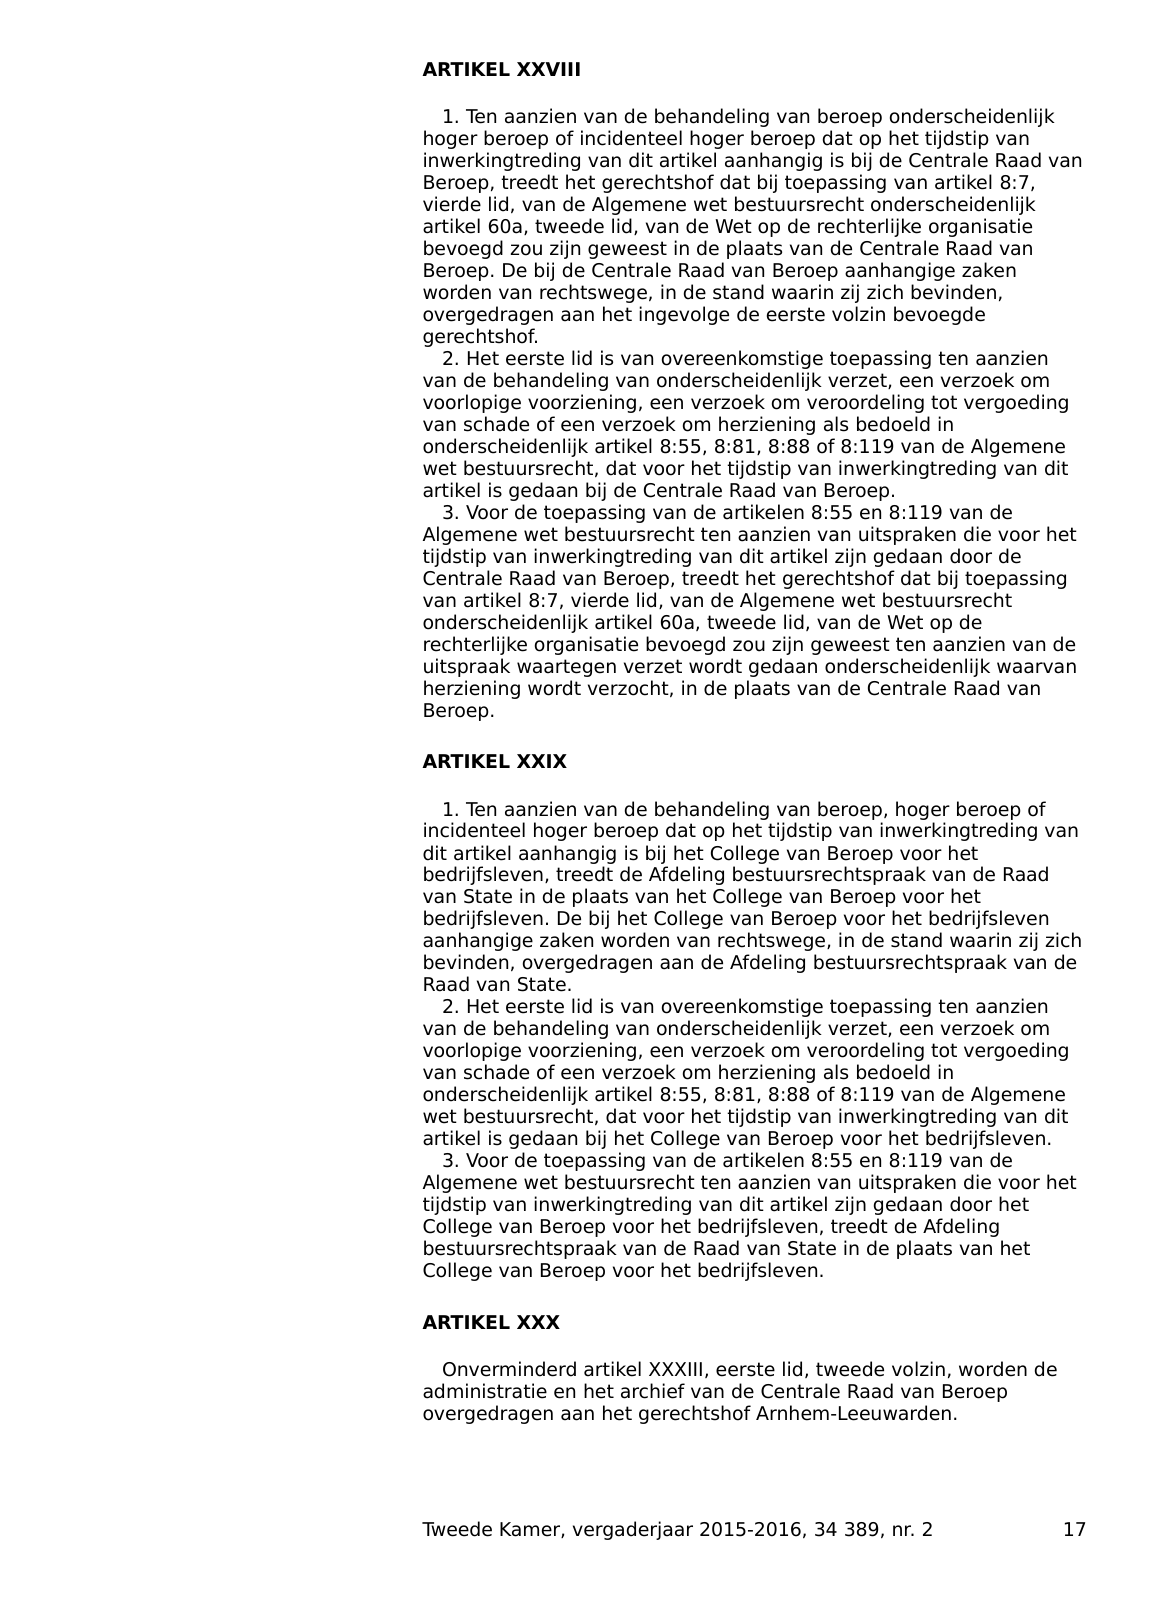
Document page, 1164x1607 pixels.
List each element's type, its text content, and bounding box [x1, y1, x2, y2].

text 3. Voor de toepassing van de artikelen 8:55 en 8:119 van de Algemene wet bestuursrecht ten aanzien van uitspraken die voor het tijdstip van inwerkingtreding van dit artikel zijn gedaan door de Centrale Raad van Beroep, treedt het gerechtshof dat bij toepassing van artikel 8:7, vierde lid, van de Algemene wet bestuursrecht onderscheidenlijk artikel 60a, tweede lid, van de Wet op de rechterlijke organisatie bevoegd zou zijn geweest ten aanzien van de uitspraak waartegen verzet wordt gedaan onderscheidenlijk waarvan herziening wordt verzocht, in de plaats van de Centrale Raad van Beroep. [422, 502, 1087, 721]
subtitle ARTIKEL XXX [422, 1312, 1087, 1334]
text 1. Ten aanzien van de behandeling van beroep onderscheidenlijk hoger beroep of incidenteel hoger beroep dat op het tijdstip van inwerkingtreding van dit artikel aanhangig is bij de Centrale Raad van Beroep, treedt het gerechtshof dat bij toepassing van artikel 8:7, vierde lid, van de Algemene wet bestuursrecht onderscheidenlijk artikel 60a, tweede lid, van de Wet op de rechterlijke organisatie bevoegd zou zijn geweest in de plaats van de Centrale Raad van Beroep. De bij de Centrale Raad van Beroep aanhangige zaken worden van rechtswege, in de stand waarin zij zich bevinden, overgedragen aan het ingevolge de eerste volzin bevoegde gerechtshof. [422, 106, 1087, 348]
text 2. Het eerste lid is van overeenkomstige toepassing ten aanzien van de behandeling van onderscheidenlijk verzet, een verzoek om voorlopige voorziening, een verzoek om veroordeling tot vergoeding van schade of een verzoek om herziening als bedoeld in onderscheidenlijk artikel 8:55, 8:81, 8:88 of 8:119 van de Algemene wet bestuursrecht, dat voor het tijdstip van inwerkingtreding van dit artikel is gedaan bij het College van Beroep voor het bedrijfsleven. [422, 996, 1087, 1150]
text 1. Ten aanzien van de behandeling van beroep, hoger beroep of incidenteel hoger beroep dat op het tijdstip van inwerkingtreding van dit artikel aanhangig is bij het College van Beroep voor het bedrijfsleven, treedt de Afdeling bestuursrechtspraak van de Raad van State in de plaats van het College van Beroep voor het bedrijfsleven. De bij het College van Beroep voor het bedrijfsleven aanhangige zaken worden van rechtswege, in de stand waarin zij zich bevinden, overgedragen aan de Afdeling bestuursrechtspraak van de Raad van State. [422, 798, 1087, 996]
text Onverminderd artikel XXXIII, eerste lid, tweede volzin, worden de administratie en het archief van de Centrale Raad van Beroep overgedragen aan het gerechtshof Arnhem-Leeuwarden. [422, 1359, 1087, 1425]
text 2. Het eerste lid is van overeenkomstige toepassing ten aanzien van de behandeling van onderscheidenlijk verzet, een verzoek om voorlopige voorziening, een verzoek om veroordeling tot vergoeding van schade of een verzoek om herziening als bedoeld in onderscheidenlijk artikel 8:55, 8:81, 8:88 of 8:119 van de Algemene wet bestuursrecht, dat voor het tijdstip van inwerkingtreding van dit artikel is gedaan bij de Centrale Raad van Beroep. [422, 348, 1087, 502]
subtitle ARTIKEL XXVIII [422, 59, 1087, 81]
subtitle ARTIKEL XXIX [422, 751, 1087, 773]
text 3. Voor de toepassing van de artikelen 8:55 en 8:119 van de Algemene wet bestuursrecht ten aanzien van uitspraken die voor het tijdstip van inwerkingtreding van dit artikel zijn gedaan door het College van Beroep voor het bedrijfsleven, treedt de Afdeling bestuursrechtspraak van de Raad van State in de plaats van het College van Beroep voor het bedrijfsleven. [422, 1150, 1087, 1282]
